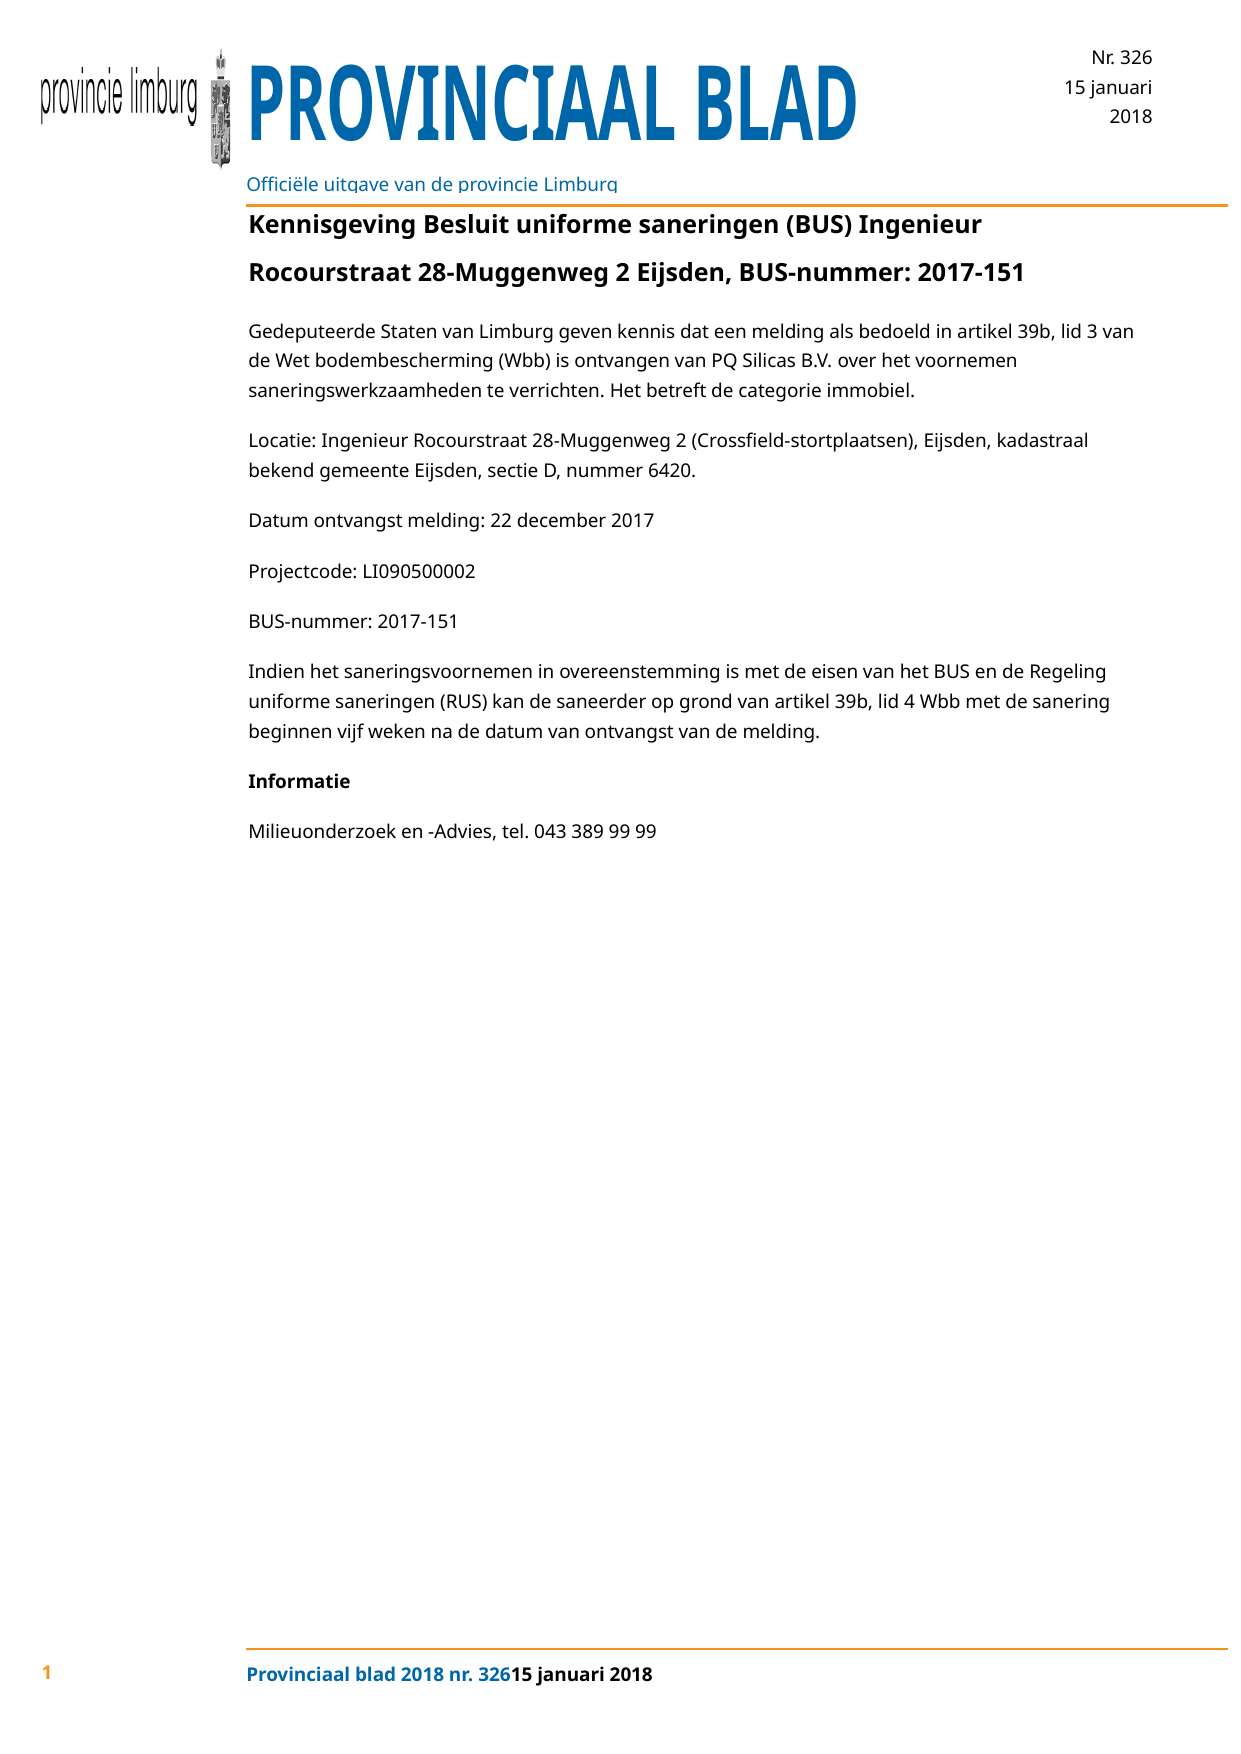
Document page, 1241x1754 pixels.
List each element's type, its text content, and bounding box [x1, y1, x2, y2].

picture [41, 47, 231, 172]
text Kennisgeving Besluit uniforme saneringen (BUS) Ingenieur Rocourstraat 28-Muggenweg 2 Eijsden, BUS-nummer: 2017-151 [248, 207, 1152, 288]
text BUS-nummer: 2017-151 [248, 608, 1152, 634]
text Datum ontvangst melding: 22 december 2017 [248, 507, 1152, 533]
text Indien het saneringsvoornemen in overeenstemming is met de eisen van het BUS en de Regeling uniforme saneringen (RUS) kan de saneerder op grond van artikel 39b, lid 4 Wbb met de sanering beginnen vijf weken na de datum van ontvangst van de melding. [248, 659, 1152, 744]
text Locatie: Ingenieur Rocourstraat 28-Muggenweg 2 (Crossfield-stortplaatsen), Eijsden, kadastraal bekend gemeente Eijsden, sectie D, nummer 6420. [248, 427, 1152, 483]
text Informatie [248, 768, 1152, 794]
text Projectcode: LI090500002 [248, 558, 1152, 584]
text Gedeputeerde Staten van Limburg geven kennis dat een melding als bedoeld in artikel 39b, lid 3 van de Wet bodembescherming (Wbb) is ontvangen van PQ Silicas B.V. over het voornemen saneringswerkzaamheden te verrichten. Het betreft de categorie immobiel. [248, 318, 1152, 403]
text Milieuonderzoek en -Advies, tel. 043 389 99 99 [248, 819, 1152, 844]
